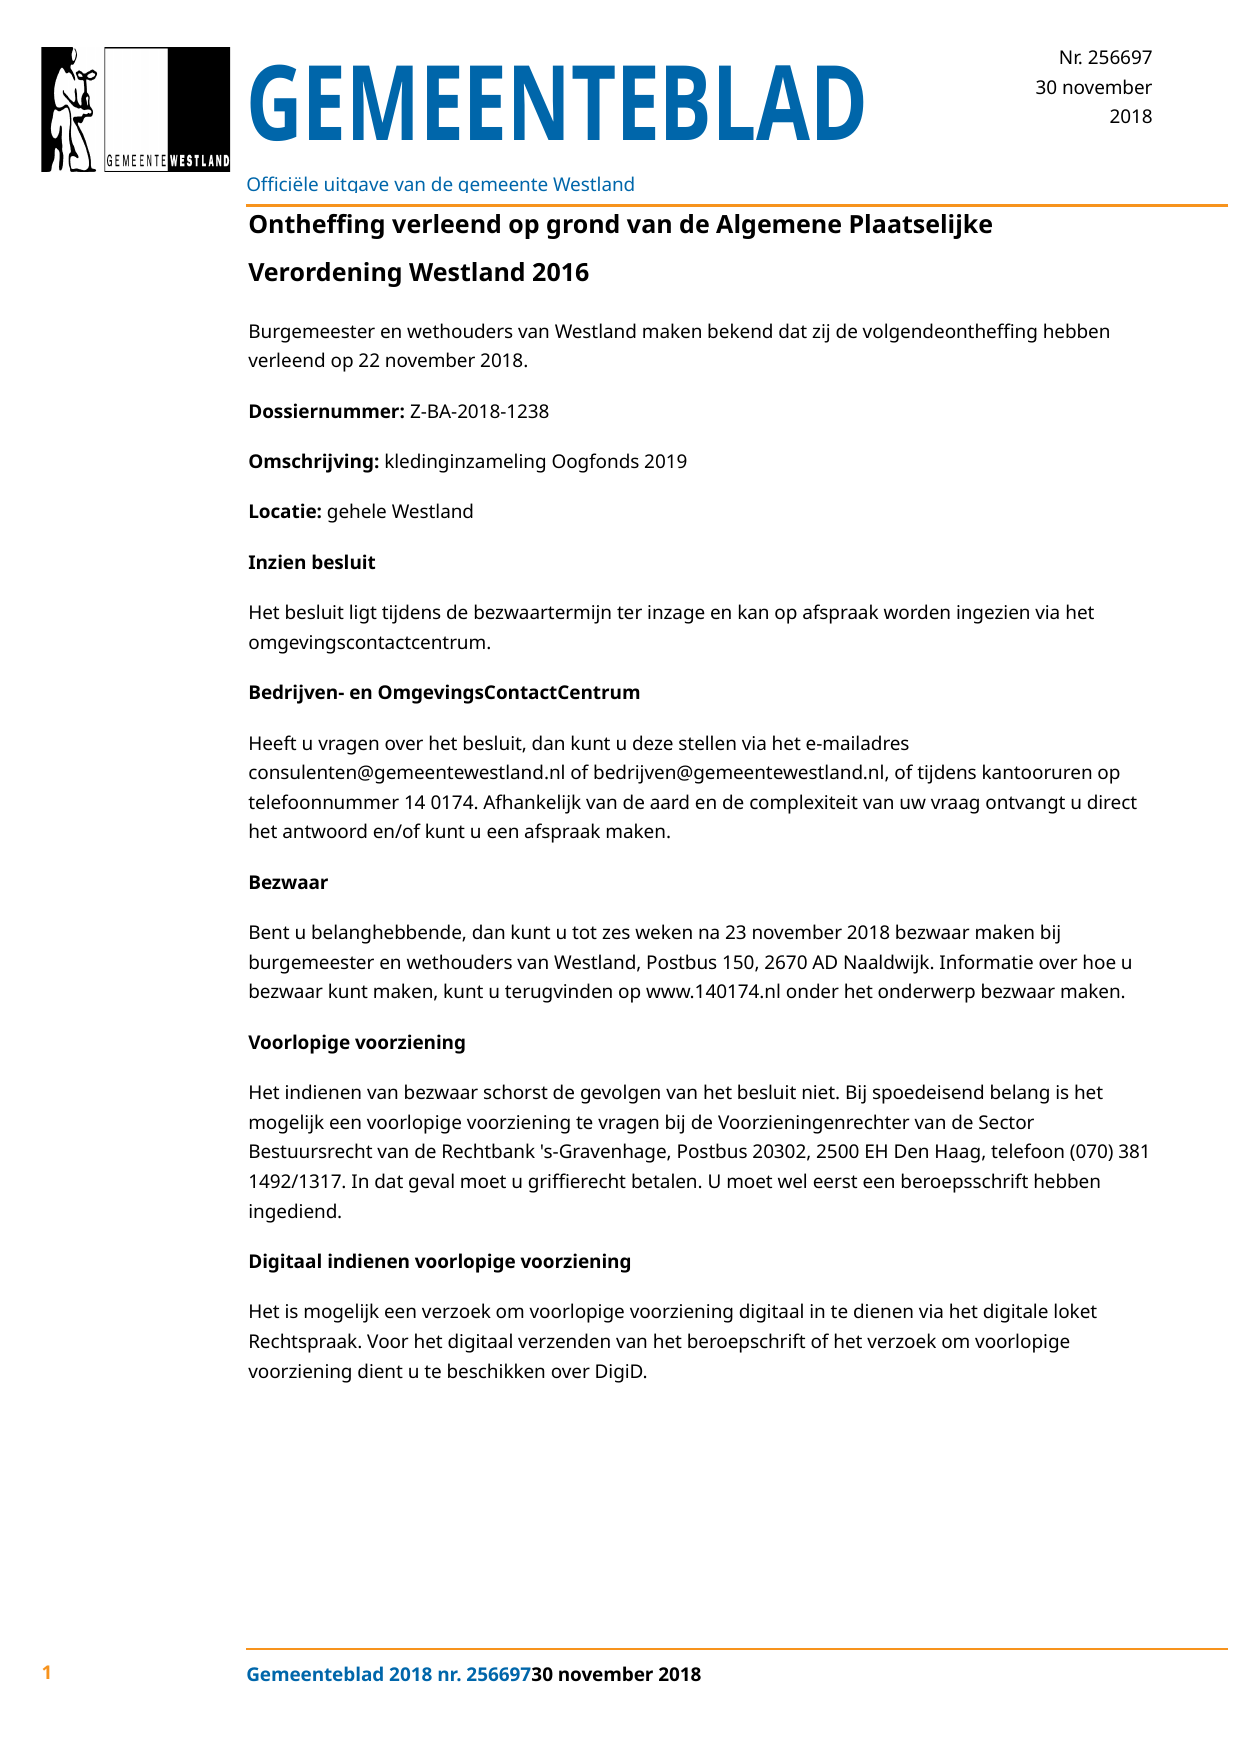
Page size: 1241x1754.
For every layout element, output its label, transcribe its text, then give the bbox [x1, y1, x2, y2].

text Ontheffing verleend op grond van de Algemene Plaatselijke Verordening Westland 2016 [248, 207, 1152, 288]
text Inzien besluit [248, 549, 1152, 575]
text Voorlopige voorziening [248, 1029, 1152, 1055]
text Het besluit ligt tijdens de bezwaartermijn ter inzage en kan op afspraak worden ingezien via het omgevingscontactcentrum. [248, 599, 1152, 655]
text Digitaal indienen voorlopige voorziening [248, 1248, 1152, 1274]
text Burgemeester en wethouders van Westland maken bekend dat zij de volgendeontheffing hebben verleend op 22 november 2018. [248, 318, 1152, 373]
text Bent u belanghebbende, dan kunt u tot zes weken na 23 november 2018 bezwaar maken bij burgemeester en wethouders van Westland, Postbus 150, 2670 AD Naaldwijk. Informatie over hoe u bezwaar kunt maken, kunt u terugvinden op www.140174.nl onder het onderwerp bezwaar maken. [248, 919, 1152, 1004]
text Heeft u vragen over het besluit, dan kunt u deze stellen via het e-mailadres consulenten@gemeentewestland.nl of bedrijven@gemeentewestland.nl, of tijdens kantooruren op telefoonnummer 14 0174. Afhankelijk van de aard en de complexiteit van uw vraag ontvangt u direct het antwoord en/of kunt u een afspraak maken. [248, 730, 1152, 844]
text Bezwaar [248, 869, 1152, 895]
text Het is mogelijk een verzoek om voorlopige voorziening digitaal in te dienen via het digitale loket Rechtspraak. Voor het digitaal verzenden van het beroepschrift of het verzoek om voorlopige voorziening dient u te beschikken over DigiD. [248, 1299, 1152, 1384]
text Locatie: gehele Westland [248, 499, 1152, 524]
text Dossiernummer: Z-BA-2018-1238 [248, 398, 1152, 424]
picture [41, 47, 231, 172]
text Bedrijven- en OmgevingsContactCentrum [248, 679, 1152, 705]
text Het indienen van bezwaar schorst de gevolgen van het besluit niet. Bij spoedeisend belang is het mogelijk een voorlopige voorziening te vragen bij de Voorzieningenrechter van de Sector Bestuursrecht van de Rechtbank 's-Gravenhage, Postbus 20302, 2500 EH Den Haag, telefoon (070) 381 1492/1317. In dat geval moet u griffierecht betalen. U moet wel eerst een beroepsschrift hebben ingediend. [248, 1079, 1152, 1224]
text Omschrijving: kledinginzameling Oogfonds 2019 [248, 448, 1152, 474]
